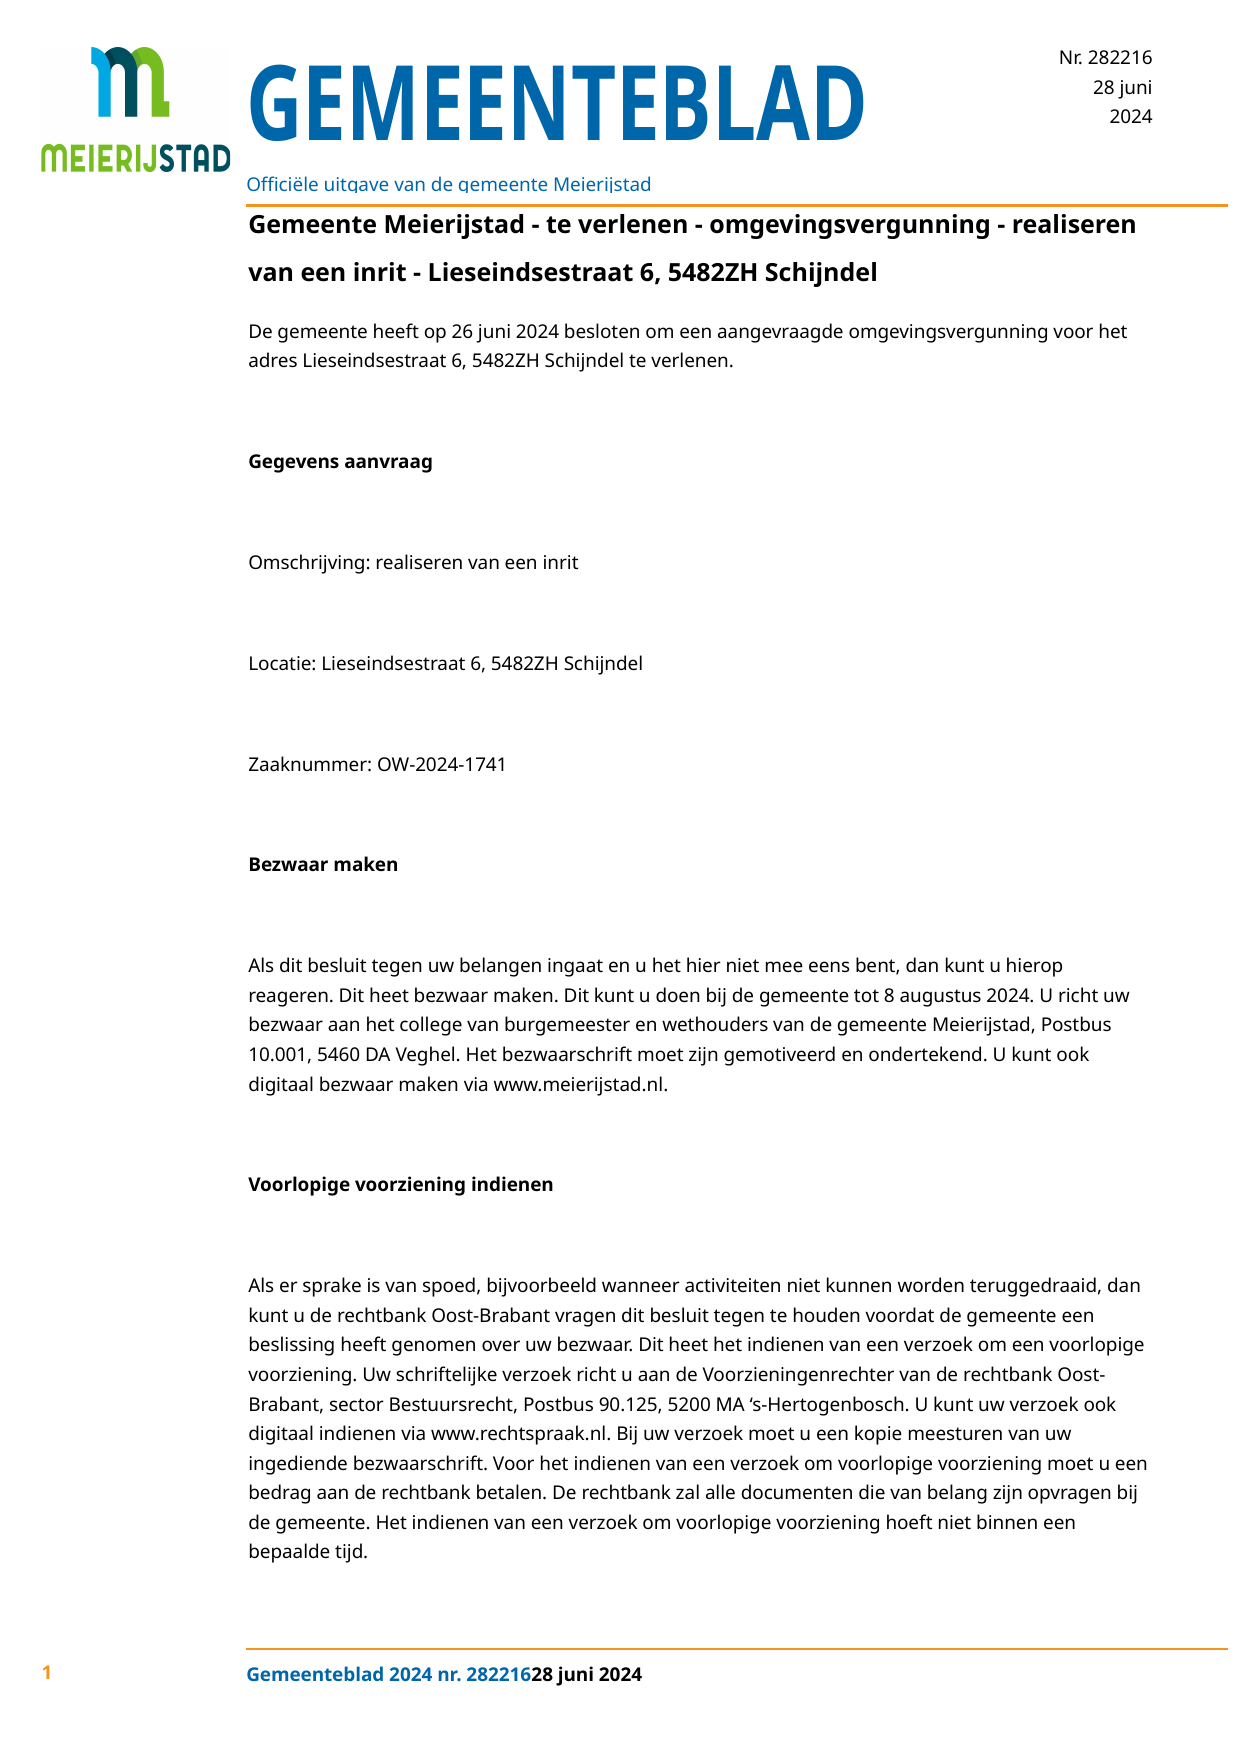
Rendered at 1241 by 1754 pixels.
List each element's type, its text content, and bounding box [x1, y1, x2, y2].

picture [41, 47, 231, 172]
text Voorlopige voorziening indienen [248, 1172, 1152, 1197]
text Locatie: Lieseindsestraat 6, 5482ZH Schijndel [248, 650, 1152, 676]
text Gemeente Meierijstad - te verlenen - omgevingsvergunning - realiseren van een inrit - Lieseindsestraat 6, 5482ZH Schijndel [248, 207, 1152, 288]
text Gegevens aanvraag [248, 448, 1152, 474]
text De gemeente heeft op 26 juni 2024 besloten om een aangevraagde omgevingsvergunning voor het adres Lieseindsestraat 6, 5482ZH Schijndel te verlenen. [248, 318, 1152, 373]
text Bezwaar maken [248, 852, 1152, 877]
text Zaaknummer: OW-2024-1741 [248, 751, 1152, 777]
text Als er sprake is van spoed, bijvoorbeeld wanneer activiteiten niet kunnen worden teruggedraaid, dan kunt u de rechtbank Oost-Brabant vragen dit besluit tegen te houden voordat de gemeente een beslissing heeft genomen over uw bezwaar. Dit heet het indienen van een verzoek om een voorlopige voorziening. Uw schriftelijke verzoek richt u aan de Voorzieningenrechter van de rechtbank Oost-Brabant, sector Bestuursrecht, Postbus 90.125, 5200 MA ‘s-Hertogenbosch. U kunt uw verzoek ook digitaal indienen via www.rechtspraak.nl. Bij uw verzoek moet u een kopie meesturen van uw ingediende bezwaarschrift. Voor het indienen van een verzoek om voorlopige voorziening moet u een bedrag aan de rechtbank betalen. De rechtbank zal alle documenten die van belang zijn opvragen bij de gemeente. Het indienen van een verzoek om voorlopige voorziening hoeft niet binnen een bepaalde tijd. [248, 1272, 1152, 1564]
text Als dit besluit tegen uw belangen ingaat en u het hier niet mee eens bent, dan kunt u hierop reageren. Dit heet bezwaar maken. Dit kunt u doen bij de gemeente tot 8 augustus 2024. U richt uw bezwaar aan het college van burgemeester en wethouders van de gemeente Meierijstad, Postbus 10.001, 5460 DA Veghel. Het bezwaarschrift moet zijn gemotiveerd en ondertekend. U kunt ook digitaal bezwaar maken via www.meierijstad.nl. [248, 952, 1152, 1097]
text Omschrijving: realiseren van een inrit [248, 549, 1152, 575]
